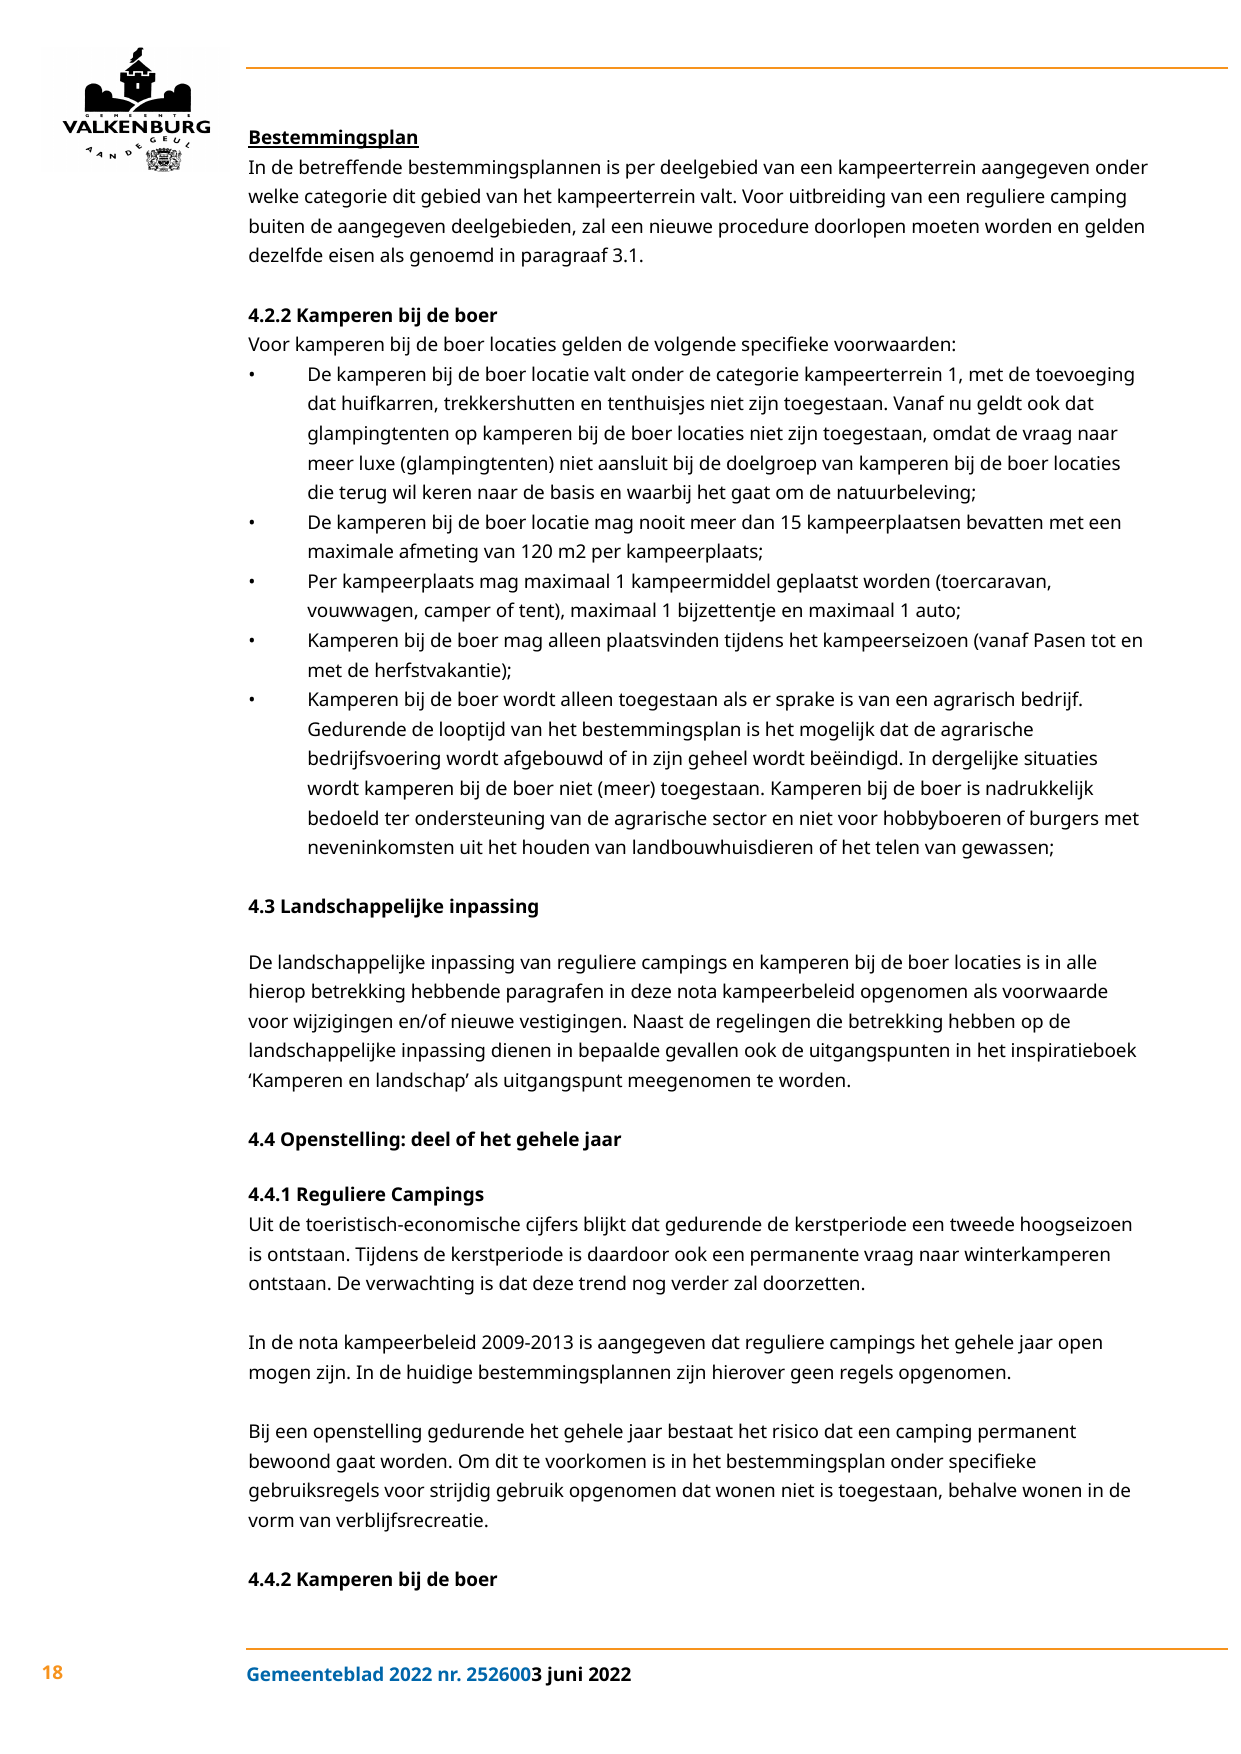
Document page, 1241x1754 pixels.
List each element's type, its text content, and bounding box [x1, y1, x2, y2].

text Bij een openstelling gedurende het gehele jaar bestaat het risico dat een camping permanent bewoond gaat worden. Om dit te voorkomen is in het bestemmingsplan onder specifieke gebruiksregels voor strijdig gebruik opgenomen dat wonen niet is toegestaan, behalve wonen in de vorm van verblijfsrecreatie. [248, 1418, 1152, 1533]
text Bestemmingsplan [248, 124, 1152, 150]
text 4.4.1 Reguliere Campings [248, 1182, 1152, 1207]
list Kamperen bij de boer mag alleen plaatsvinden tijdens het kampeerseizoen (vanaf Pasen tot en met de herfstvakantie); [248, 627, 1152, 683]
list De kamperen bij de boer locatie valt onder de categorie kampeerterrein 1, met de toevoeging dat huifkarren, trekkershutten en tenthuisjes niet zijn toegestaan. Vanaf nu geldt ook dat glampingtenten op kamperen bij de boer locaties niet zijn toegestaan, omdat de vraag naar meer luxe (glampingtenten) niet aansluit bij de doelgroep van kamperen bij de boer locaties die terug wil keren naar de basis en waarbij het gaat om de natuurbeleving; [248, 361, 1152, 505]
picture [41, 47, 231, 172]
text Uit de toeristisch-economische cijfers blijkt dat gedurende de kerstperiode een tweede hoogseizoen is ontstaan. Tijdens de kerstperiode is daardoor ook een permanente vraag naar winterkamperen ontstaan. De verwachting is dat deze trend nog verder zal doorzetten. [248, 1211, 1152, 1296]
text 4.4 Openstelling: deel of het gehele jaar [248, 1126, 1152, 1152]
text In de nota kampeerbeleid 2009-2013 is aangegeven dat reguliere campings het gehele jaar open mogen zijn. In de huidige bestemmingsplannen zijn hierover geen regels opgenomen. [248, 1329, 1152, 1385]
text 4.3 Landschappelijke inpassing [248, 893, 1152, 919]
text 4.4.2 Kamperen bij de boer [248, 1566, 1152, 1592]
list De kamperen bij de boer locatie mag nooit meer dan 15 kampeerplaatsen bevatten met een maximale afmeting van 120 m2 per kampeerplaats; [248, 509, 1152, 564]
text De landschappelijke inpassing van reguliere campings en kamperen bij de boer locaties is in alle hierop betrekking hebbende paragrafen in deze nota kampeerbeleid opgenomen als voorwaarde voor wijzigingen en/of nieuwe vestigingen. Naast de regelingen die betrekking hebben op de landschappelijke inpassing dienen in bepaalde gevallen ook de uitgangspunten in het inspiratieboek ‘Kamperen en landschap’ als uitgangspunt meegenomen te worden. [248, 949, 1152, 1093]
text In de betreffende bestemmingsplannen is per deelgebied van een kampeerterrein aangegeven onder welke categorie dit gebied van het kampeerterrein valt. Voor uitbreiding van een reguliere camping buiten de aangegeven deelgebieden, zal een nieuwe procedure doorlopen moeten worden en gelden dezelfde eisen als genoemd in paragraaf 3.1. [248, 154, 1152, 268]
list Per kampeerplaats mag maximaal 1 kampeermiddel geplaatst worden (toercaravan, vouwwagen, camper of tent), maximaal 1 bijzettentje en maximaal 1 auto; [248, 568, 1152, 623]
list Kamperen bij de boer wordt alleen toegestaan als er sprake is van een agrarisch bedrijf. Gedurende de looptijd van het bestemmingsplan is het mogelijk dat de agrarische bedrijfsvoering wordt afgebouwd of in zijn geheel wordt beëindigd. In dergelijke situaties wordt kamperen bij de boer niet (meer) toegestaan. Kamperen bij de boer is nadrukkelijk bedoeld ter ondersteuning van de agrarische sector en niet voor hobbyboeren of burgers met neveninkomsten uit het houden van landbouwhuisdieren of het telen van gewassen; [248, 686, 1152, 860]
text 4.2.2 Kamperen bij de boer [248, 302, 1152, 328]
text Voor kamperen bij de boer locaties gelden de volgende specifieke voorwaarden: [248, 331, 1152, 357]
